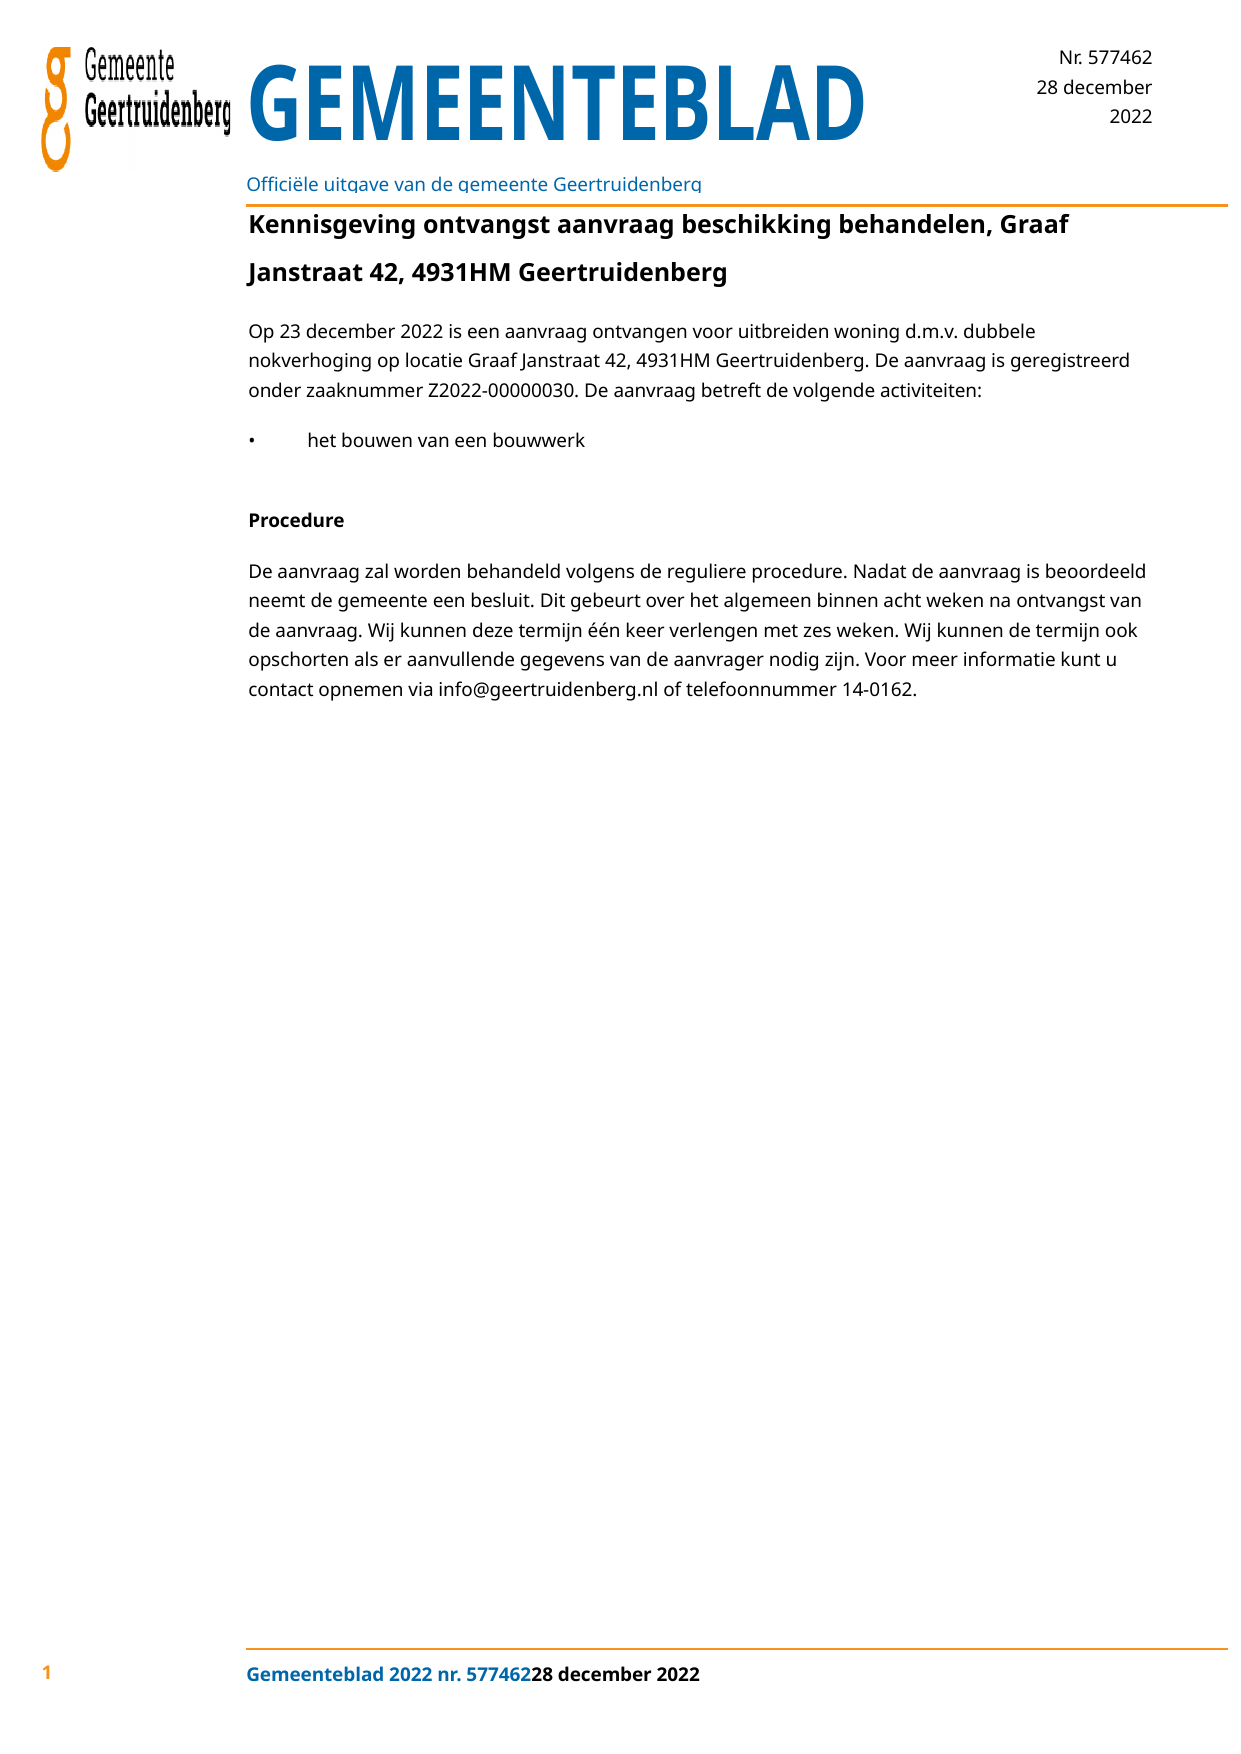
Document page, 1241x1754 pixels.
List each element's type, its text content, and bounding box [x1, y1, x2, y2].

picture [41, 47, 231, 172]
text De aanvraag zal worden behandeld volgens de reguliere procedure. Nadat de aanvraag is beoordeeld neemt de gemeente een besluit. Dit gebeurt over het algemeen binnen acht weken na ontvangst van de aanvraag. Wij kunnen deze termijn één keer verlengen met zes weken. Wij kunnen de termijn ook opschorten als er aanvullende gegevens van de aanvrager nodig zijn. Voor meer informatie kunt u contact opnemen via info@geertruidenberg.nl of telefoonnummer 14-0162. [248, 558, 1152, 702]
text Procedure [248, 507, 1152, 533]
list het bouwen van een bouwwerk [248, 427, 1152, 453]
text Op 23 december 2022 is een aanvraag ontvangen voor uitbreiden woning d.m.v. dubbele nokverhoging op locatie Graaf Janstraat 42, 4931HM Geertruidenberg. De aanvraag is geregistreerd onder zaaknummer Z2022-00000030. De aanvraag betreft de volgende activiteiten: [248, 318, 1152, 403]
text Kennisgeving ontvangst aanvraag beschikking behandelen, Graaf Janstraat 42, 4931HM Geertruidenberg [248, 207, 1152, 288]
